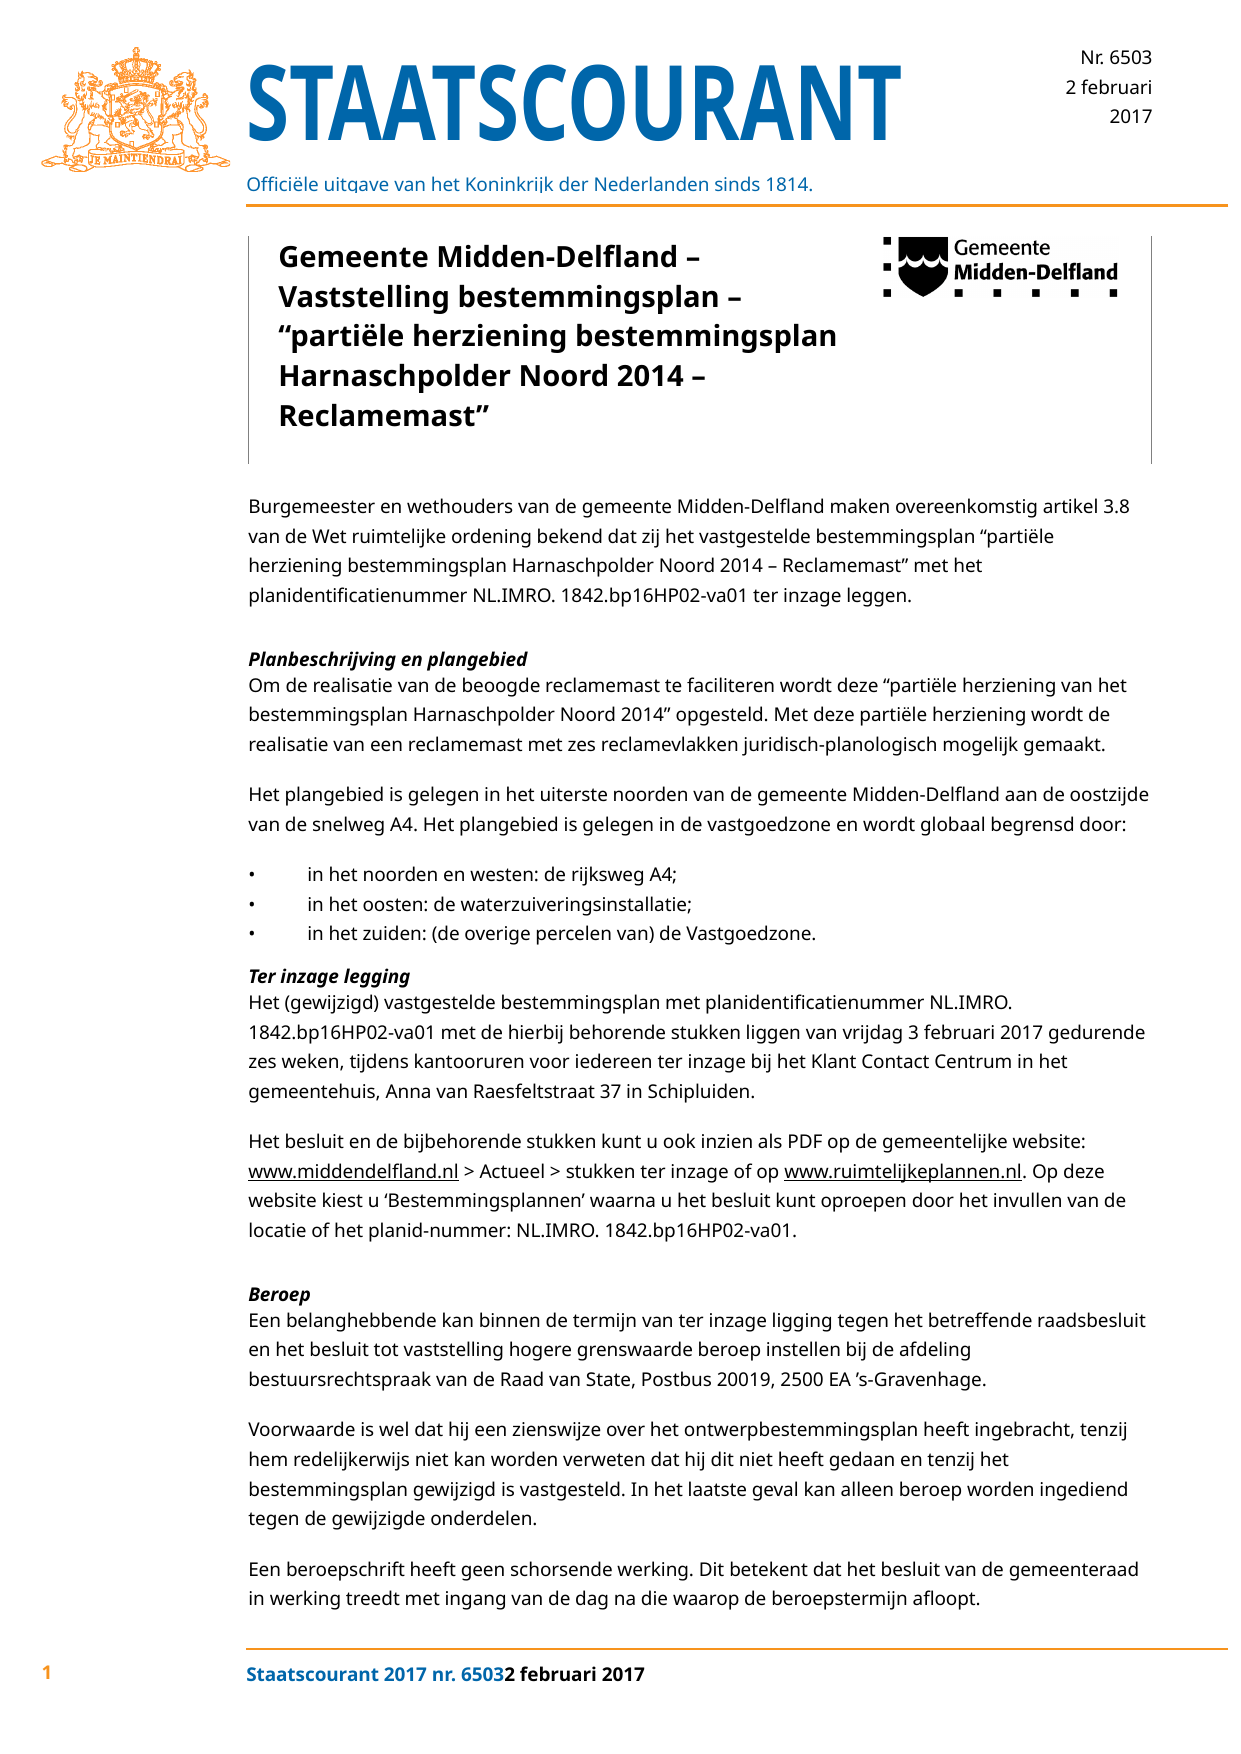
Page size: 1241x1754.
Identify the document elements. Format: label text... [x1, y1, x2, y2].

text Het plangebied is gelegen in het uiterste noorden van de gemeente Midden-Delfland aan de oostzijde van de snelweg A4. Het plangebied is gelegen in de vastgoedzone en wordt globaal begrensd door: [248, 781, 1152, 837]
list in het noorden en westen: de rijksweg A4; [248, 861, 1152, 887]
list in het oosten: de waterzuiveringsinstallatie; [248, 891, 1152, 917]
text Burgemeester en wethouders van de gemeente Midden-Delfland maken overeenkomstig artikel 3.8 van de Wet ruimtelijke ordening bekend dat zij het vastgestelde bestemmingsplan “partiële herziening bestemmingsplan Harnaschpolder Noord 2014 – Reclamemast” met het planidentificatienummer NL.IMRO. 1842.bp16HP02-va01 ter inzage leggen. [248, 493, 1152, 608]
text Beroep [248, 1281, 1152, 1307]
text Om de realisatie van de beoogde reclamemast te faciliteren wordt deze “partiële herziening van het bestemmingsplan Harnaschpolder Noord 2014” opgesteld. Met deze partiële herziening wordt de realisatie van een reclamemast met zes reclamevlakken juridisch-planologisch mogelijk gemaakt. [248, 672, 1152, 757]
list in het zuiden: (de overige percelen van) de Vastgoedzone. [248, 921, 1152, 946]
picture [41, 47, 231, 172]
text Een belanghebbende kan binnen de termijn van ter inzage ligging tegen het betreffende raadsbesluit en het besluit tot vaststelling hogere grenswaarde beroep instellen bij de afdeling bestuursrechtspraak van de Raad van State, Postbus 20019, 2500 EA ’s-Gravenhage. [248, 1307, 1152, 1392]
table_header Gemeente Midden-Delfland – Vaststelling bestemmingsplan – “partiële herziening bestemmingsplan Harnaschpolder Noord 2014 – Reclamemast” [249, 236, 850, 464]
text Een beroepschrift heeft geen schorsende werking. Dit betekent dat het besluit van de gemeenteraad in werking treedt met ingang van de dag na die waarop de beroepstermijn afloopt. [248, 1556, 1152, 1611]
table_header [850, 236, 1151, 464]
text Ter inzage legging [248, 964, 1152, 989]
text Het besluit en de bijbehorende stukken kunt u ook inzien als PDF op de gemeentelijke website: www.middendelfland.nl > Actueel > stukken ter inzage of op www.ruimtelijkeplannen.nl. Op deze website kiest u ‘Bestemmingsplannen’ waarna u het besluit kunt oproepen door het invullen van de locatie of het planid-nummer: NL.IMRO. 1842.bp16HP02-va01. [248, 1128, 1152, 1243]
picture [882, 236, 1119, 298]
text Voorwaarde is wel dat hij een zienswijze over het ontwerpbestemmingsplan heeft ingebracht, tenzij hem redelijkerwijs niet kan worden verweten dat hij dit niet heeft gedaan en tenzij het bestemmingsplan gewijzigd is vastgesteld. In het laatste geval kan alleen beroep worden ingediend tegen de gewijzigde onderdelen. [248, 1417, 1152, 1531]
text Het (gewijzigd) vastgestelde bestemmingsplan met planidentificatienummer NL.IMRO. 1842.bp16HP02-va01 met de hierbij behorende stukken liggen van vrijdag 3 februari 2017 gedurende zes weken, tijdens kantooruren voor iedereen ter inzage bij het Klant Contact Centrum in het gemeentehuis, Anna van Raesfeltstraat 37 in Schipluiden. [248, 989, 1152, 1104]
text Planbeschrijving en plangebied [248, 646, 1152, 672]
